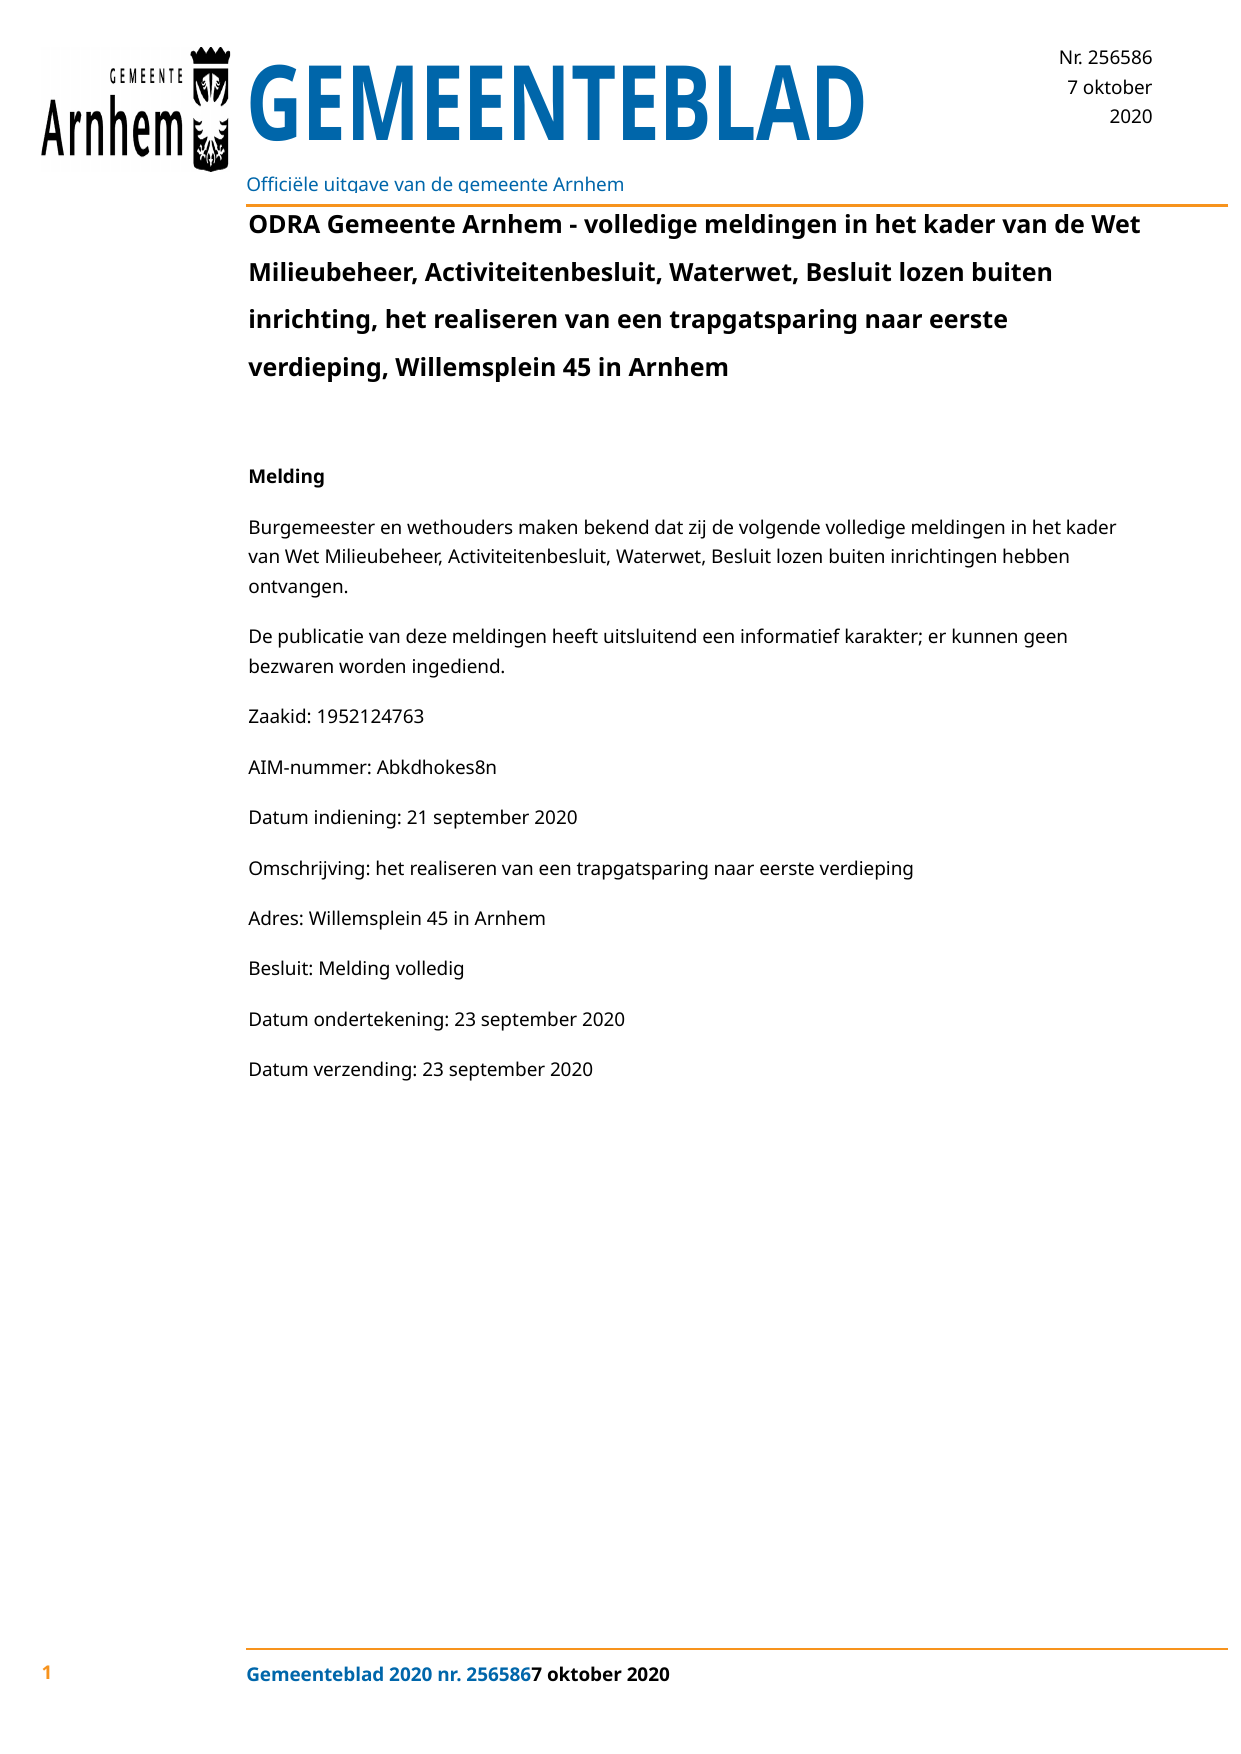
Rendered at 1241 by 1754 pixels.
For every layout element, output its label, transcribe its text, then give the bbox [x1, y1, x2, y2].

text Burgemeester en wethouders maken bekend dat zij de volgende volledige meldingen in het kader van Wet Milieubeheer, Activiteitenbesluit, Waterwet, Besluit lozen buiten inrichtingen hebben ontvangen. [248, 514, 1152, 599]
text AIM-nummer: Abkdhokes8n [248, 754, 1152, 780]
text Datum ondertekening: 23 september 2020 [248, 1006, 1152, 1032]
text Zaakid: 1952124763 [248, 703, 1152, 729]
text Datum verzending: 23 september 2020 [248, 1056, 1152, 1082]
text ODRA Gemeente Arnhem - volledige meldingen in het kader van de Wet Milieubeheer, Activiteitenbesluit, Waterwet, Besluit lozen buiten inrichting, het realiseren van een trapgatsparing naar eerste verdieping, Willemsplein 45 in Arnhem [248, 207, 1152, 384]
picture [41, 47, 231, 172]
text Besluit: Melding volledig [248, 956, 1152, 981]
text Melding [248, 463, 1152, 489]
text De publicatie van deze meldingen heeft uitsluitend een informatief karakter; er kunnen geen bezwaren worden ingediend. [248, 623, 1152, 679]
text Datum indiening: 21 september 2020 [248, 804, 1152, 830]
text Omschrijving: het realiseren van een trapgatsparing naar eerste verdieping [248, 855, 1152, 881]
text Adres: Willemsplein 45 in Arnhem [248, 905, 1152, 931]
